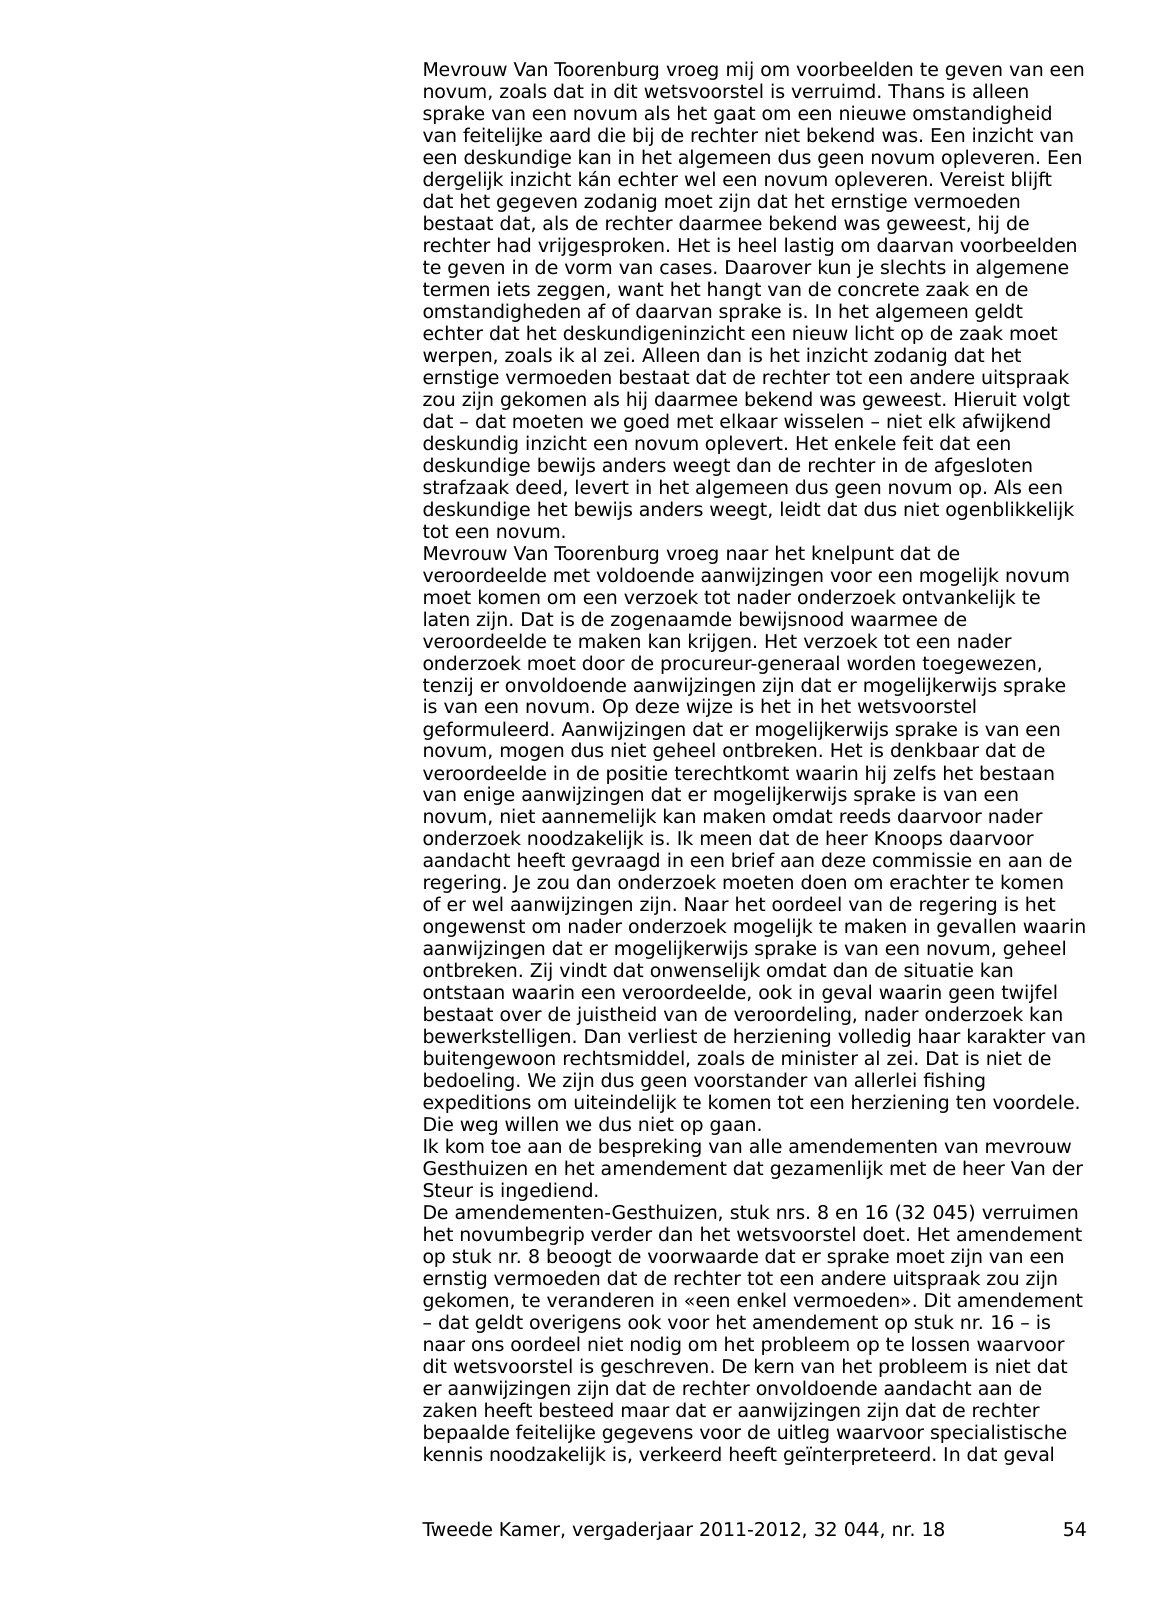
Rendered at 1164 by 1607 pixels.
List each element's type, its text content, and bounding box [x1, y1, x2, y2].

text Mevrouw Van Toorenburg vroeg naar het knelpunt dat de veroordeelde met voldoende aanwijzingen voor een mogelijk novum moet komen om een verzoek tot nader onderzoek ontvankelijk te laten zijn. Dat is de zogenaamde bewijsnood waarmee de veroordeelde te maken kan krijgen. Het verzoek tot een nader onderzoek moet door de procureur-generaal worden toegewezen, tenzij er onvoldoende aanwijzingen zijn dat er mogelijkerwijs sprake is van een novum. Op deze wijze is het in het wetsvoorstel geformuleerd. Aanwijzingen dat er mogelijkerwijs sprake is van een novum, mogen dus niet geheel ontbreken. Het is denkbaar dat de veroordeelde in de positie terechtkomt waarin hij zelfs het bestaan van enige aanwijzingen dat er mogelijkerwijs sprake is van een novum, niet aannemelijk kan maken omdat reeds daarvoor nader onderzoek noodzakelijk is. Ik meen dat de heer Knoops daarvoor aandacht heeft gevraagd in een brief aan deze commissie en aan de regering. Je zou dan onderzoek moeten doen om erachter te komen of er wel aanwijzingen zijn. Naar het oordeel van de regering is het ongewenst om nader onderzoek mogelijk te maken in gevallen waarin aanwijzingen dat er mogelijkerwijs sprake is van een novum, geheel ontbreken. Zij vindt dat onwenselijk omdat dan de situatie kan ontstaan waarin een veroordeelde, ook in geval waarin geen twijfel bestaat over de juistheid van de veroordeling, nader onderzoek kan bewerkstelligen. Dan verliest de herziening volledig haar karakter van buitengewoon rechtsmiddel, zoals de minister al zei. Dat is niet de bedoeling. We zijn dus geen voorstander van allerlei fishing expeditions om uiteindelijk te komen tot een herziening ten voordele. Die weg willen we dus niet op gaan. [422, 543, 1087, 1136]
text Ik kom toe aan de bespreking van alle amendementen van mevrouw Gesthuizen en het amendement dat gezamenlijk met de heer Van der Steur is ingediend. [422, 1136, 1087, 1202]
text De amendementen-Gesthuizen, stuk nrs. 8 en 16 (32 045) verruimen het novumbegrip verder dan het wetsvoorstel doet. Het amendement op stuk nr. 8 beoogt de voorwaarde dat er sprake moet zijn van een ernstig vermoeden dat de rechter tot een andere uitspraak zou zijn gekomen, te veranderen in «een enkel vermoeden». Dit amendement – dat geldt overigens ook voor het amendement op stuk nr. 16 – is naar ons oordeel niet nodig om het probleem op te lossen waarvoor dit wetsvoorstel is geschreven. De kern van het probleem is niet dat er aanwijzingen zijn dat de rechter onvoldoende aandacht aan de zaken heeft besteed maar dat er aanwijzingen zijn dat de rechter bepaalde feitelijke gegevens voor de uitleg waarvoor specialistische kennis noodzakelijk is, verkeerd heeft geïnterpreteerd. In dat geval [422, 1202, 1087, 1466]
text Mevrouw Van Toorenburg vroeg mij om voorbeelden te geven van een novum, zoals dat in dit wetsvoorstel is verruimd. Thans is alleen sprake van een novum als het gaat om een nieuwe omstandigheid van feitelijke aard die bij de rechter niet bekend was. Een inzicht van een deskundige kan in het algemeen dus geen novum opleveren. Een dergelijk inzicht kán echter wel een novum opleveren. Vereist blijft dat het gegeven zodanig moet zijn dat het ernstige vermoeden bestaat dat, als de rechter daarmee bekend was geweest, hij de rechter had vrijgesproken. Het is heel lastig om daarvan voorbeelden te geven in de vorm van cases. Daarover kun je slechts in algemene termen iets zeggen, want het hangt van de concrete zaak en de omstandigheden af of daarvan sprake is. In het algemeen geldt echter dat het deskundigeninzicht een nieuw licht op de zaak moet werpen, zoals ik al zei. Alleen dan is het inzicht zodanig dat het ernstige vermoeden bestaat dat de rechter tot een andere uitspraak zou zijn gekomen als hij daarmee bekend was geweest. Hieruit volgt dat – dat moeten we goed met elkaar wisselen – niet elk afwijkend deskundig inzicht een novum oplevert. Het enkele feit dat een deskundige bewijs anders weegt dan de rechter in de afgesloten strafzaak deed, levert in het algemeen dus geen novum op. Als een deskundige het bewijs anders weegt, leidt dat dus niet ogenblikkelijk tot een novum. [422, 59, 1087, 543]
